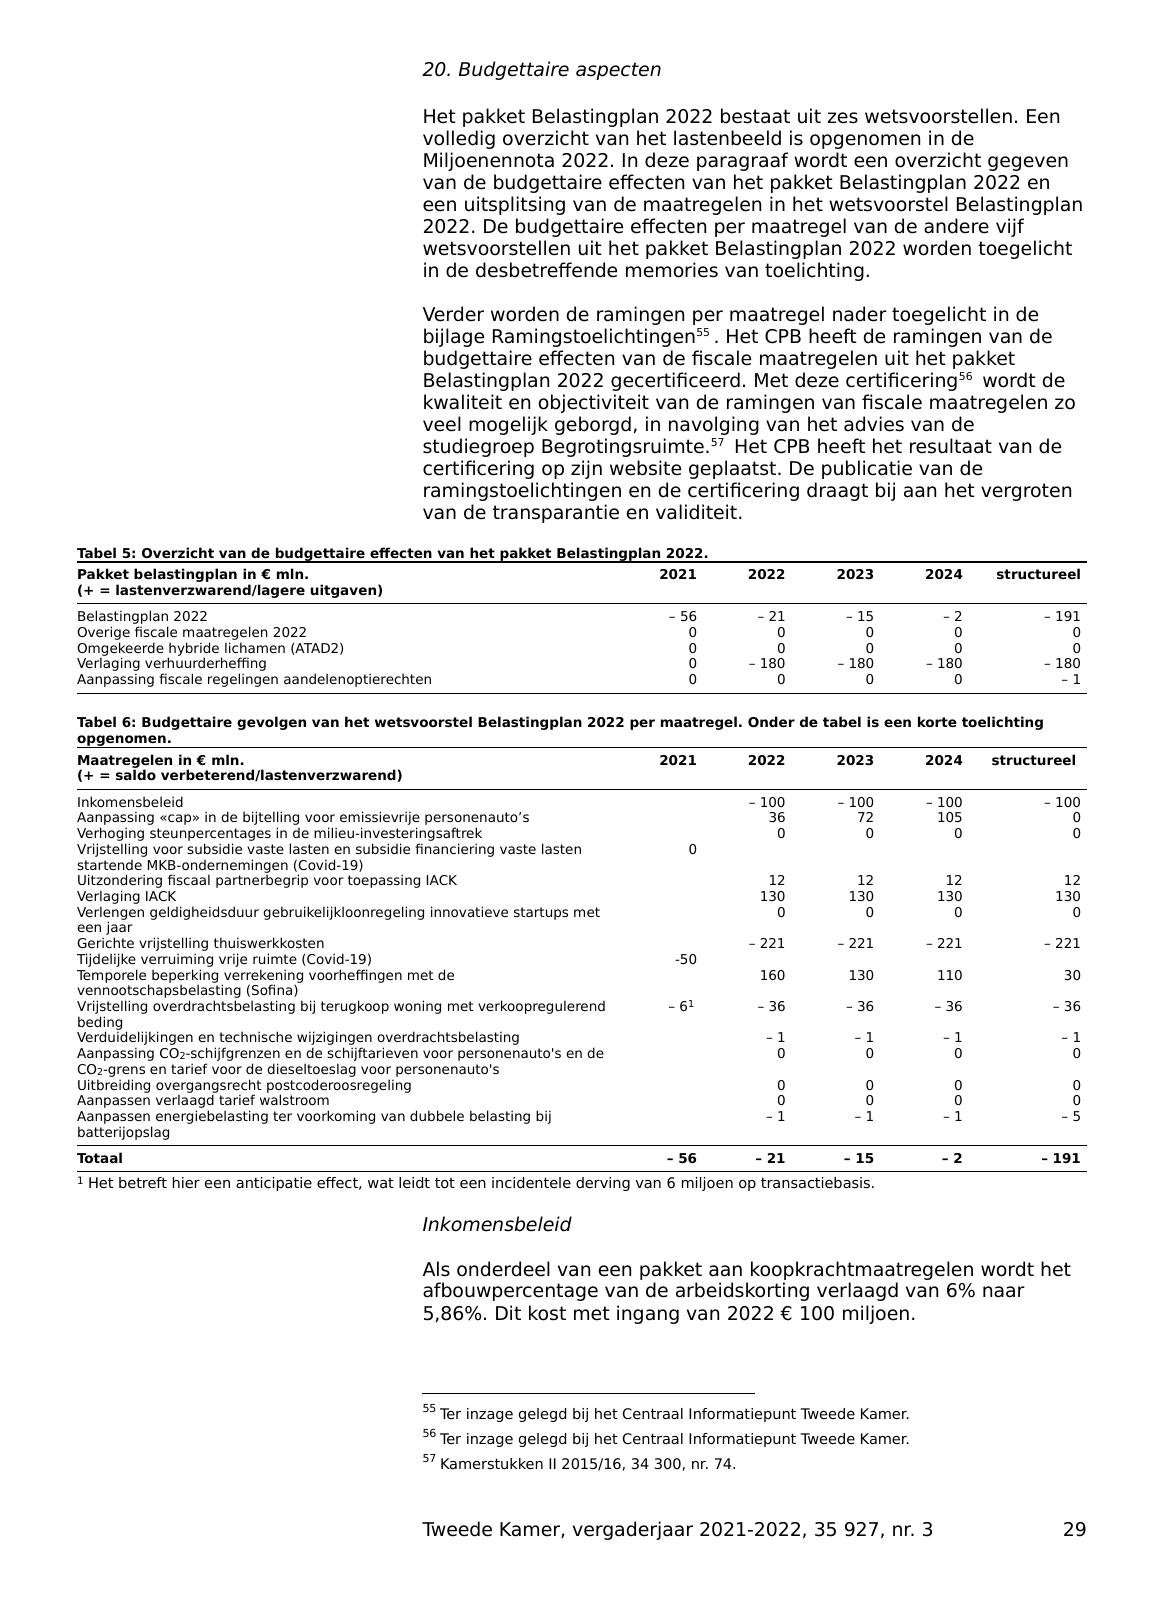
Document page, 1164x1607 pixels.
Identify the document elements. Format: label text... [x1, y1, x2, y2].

table_cell Uitbreiding overgangsrecht postcoderoosregeling [77, 1078, 614, 1093]
table_cell [614, 873, 703, 889]
table_cell 0 [880, 1046, 968, 1077]
table_cell – 180 [969, 656, 1087, 672]
table_cell Aanpassing CO2-schijfgrenzen en de schijftarieven voor personenauto's en de CO2-grens en tarief voor de dieseltoeslag voor personenauto's [77, 1046, 614, 1077]
table_cell 2021 [614, 748, 703, 789]
text Ter inzage gelegd bij het Centraal Informatiepunt Tweede Kamer. [422, 1427, 1087, 1449]
table_cell 160 [703, 968, 791, 999]
table_cell Temporele beperking verrekening voorheffingen met de vennootschapsbelasting (Sofina) [77, 968, 614, 999]
table_cell 12 [969, 873, 1087, 889]
table_cell 0 [791, 1046, 880, 1077]
table_cell 0 [703, 1078, 791, 1093]
table_cell Verhoging steunpercentages in de milieu-investeringsaftrek [77, 826, 614, 842]
table_cell [614, 968, 703, 999]
table_cell Aanpassing fiscale regelingen aandelenoptierechten [77, 672, 614, 692]
table_cell [614, 889, 703, 904]
table_cell 0 [969, 641, 1087, 656]
table_cell 0 [703, 905, 791, 936]
table_cell 110 [880, 968, 968, 999]
table_cell 0 [880, 905, 968, 936]
table_cell – 180 [703, 656, 791, 672]
table_cell 0 [880, 641, 968, 656]
table_cell Omgekeerde hybride lichamen (ATAD2) [77, 641, 614, 656]
table_cell – 1 [791, 1109, 880, 1145]
table_cell – 61 [614, 999, 703, 1030]
table_cell – 36 [969, 999, 1087, 1030]
table_cell – 1 [791, 1030, 880, 1046]
table_cell 30 [969, 968, 1087, 999]
table_cell – 1 [969, 672, 1087, 692]
table_cell 0 [880, 1093, 968, 1109]
table_cell 0 [703, 826, 791, 842]
table_cell 12 [791, 873, 880, 889]
table_cell 0 [703, 625, 791, 641]
table_cell [614, 905, 703, 936]
text Het pakket Belastingplan 2022 bestaat uit zes wetsvoorstellen. Een volledig overzicht van het lastenbeeld is opgenomen in de Miljoenennota 2022. In deze paragraaf wordt een overzicht gegeven van de budgettaire effecten van het pakket Belastingplan 2022 en een uitsplitsing van de maatregelen in het wetsvoorstel Belastingplan 2022. De budgettaire effecten per maatregel van de andere vijf wetsvoorstellen uit het pakket Belastingplan 2022 worden toegelicht in de desbetreffende memories van toelichting. [422, 106, 1087, 282]
table_cell [880, 842, 968, 873]
table_cell – 2 [880, 1146, 968, 1171]
table_cell Inkomensbeleid [77, 790, 614, 810]
table_cell – 1 [880, 1030, 968, 1046]
table_cell Belastingplan 2022 [77, 604, 614, 625]
table_cell 0 [791, 641, 880, 656]
table_cell [969, 842, 1087, 873]
table_cell Gerichte vrijstelling thuiswerkkosten [77, 936, 614, 952]
table_header Tabel 5: Overzicht van de budgettaire effecten van het pakket Belastingplan 2022. [77, 546, 1087, 561]
table_cell 105 [880, 810, 968, 826]
table_cell 1 Het betreft hier een anticipatie effect, wat leidt tot een incidentele derving van 6 miljoen op transactiebasis. [77, 1172, 1087, 1192]
table_cell 2023 [791, 748, 880, 789]
table_cell Verlaging IACK [77, 889, 614, 904]
table_cell [703, 842, 791, 873]
table_cell – 21 [703, 604, 791, 625]
table_cell – 56 [614, 1146, 703, 1171]
table_cell [614, 936, 703, 952]
table_cell 0 [703, 641, 791, 656]
table_cell 0 [880, 625, 968, 641]
table_cell 0 [614, 656, 703, 672]
table_cell Maatregelen in € mln. (+ = saldo verbeterend/lastenverzwarend) [77, 748, 614, 789]
table_cell 0 [703, 1046, 791, 1077]
table_cell [614, 1109, 703, 1145]
table_cell 2022 [703, 563, 791, 603]
table_cell [614, 1078, 703, 1093]
table_cell Tijdelijke verruiming vrije ruimte (Covid-19) [77, 952, 614, 967]
table_cell – 21 [703, 1146, 791, 1171]
table_cell – 180 [791, 656, 880, 672]
table_cell 2024 [880, 748, 968, 789]
table_cell – 1 [880, 1109, 968, 1145]
table_cell 12 [880, 873, 968, 889]
table_cell – 36 [703, 999, 791, 1030]
table_cell Aanpassen verlaagd tarief walstroom [77, 1093, 614, 1109]
table_cell 0 [791, 1093, 880, 1109]
table_cell – 100 [969, 790, 1087, 810]
table_cell 0 [791, 1078, 880, 1093]
table_cell – 100 [703, 790, 791, 810]
table_cell Totaal [77, 1146, 614, 1171]
table_cell 0 [880, 672, 968, 692]
table_cell Vrijstelling overdrachtsbelasting bij terugkoop woning met verkoopregulerend beding [77, 999, 614, 1030]
text Als onderdeel van een pakket aan koopkrachtmaatregelen wordt het afbouwpercentage van de arbeidskorting verlaagd van 6% naar 5,86%. Dit kost met ingang van 2022 € 100 miljoen. [422, 1258, 1087, 1324]
table_cell Verlaging verhuurderheffing [77, 656, 614, 672]
table_cell 130 [969, 889, 1087, 904]
table_cell [791, 842, 880, 873]
table_cell – 100 [791, 790, 880, 810]
table_cell 0 [880, 826, 968, 842]
table_cell 130 [791, 889, 880, 904]
table_cell Aanpassing «cap» in de bijtelling voor emissievrije personenauto’s [77, 810, 614, 826]
table_cell 0 [969, 625, 1087, 641]
table_cell 0 [703, 672, 791, 692]
table_cell -50 [614, 952, 703, 967]
table_cell 72 [791, 810, 880, 826]
table_cell – 191 [969, 1146, 1087, 1171]
table_cell 0 [791, 826, 880, 842]
table_cell – 5 [969, 1109, 1087, 1145]
table_cell [614, 826, 703, 842]
table_cell 0 [969, 826, 1087, 842]
table_cell – 221 [791, 936, 880, 952]
table_cell Verlengen geldigheidsduur gebruikelijkloonregeling innovatieve startups met een jaar [77, 905, 614, 936]
table_cell 0 [969, 810, 1087, 826]
table_header Tabel 6: Budgettaire gevolgen van het wetsvoorstel Belastingplan 2022 per maatregel. Onder de tabel is een korte toelichting opgenomen. [77, 715, 1087, 747]
table_cell 0 [614, 625, 703, 641]
table_cell 2024 [880, 563, 968, 603]
subtitle 20. Budgettaire aspecten [422, 59, 1087, 81]
table_cell 0 [880, 1078, 968, 1093]
table_cell – 2 [880, 604, 968, 625]
table_cell 0 [791, 672, 880, 692]
table_cell 12 [703, 873, 791, 889]
table_cell – 221 [703, 936, 791, 952]
table_cell 0 [969, 1093, 1087, 1109]
table_cell 0 [614, 641, 703, 656]
table_cell [703, 952, 791, 967]
table_cell structureel [969, 748, 1087, 789]
table_cell – 15 [791, 1146, 880, 1171]
text Kamerstukken II 2015/16, 34 300, nr. 74. [422, 1452, 1087, 1474]
table_cell 0 [614, 672, 703, 692]
table_cell – 15 [791, 604, 880, 625]
table_cell 0 [969, 1078, 1087, 1093]
table_cell – 1 [703, 1109, 791, 1145]
table_cell – 56 [614, 604, 703, 625]
table_cell structureel [969, 563, 1087, 603]
table_cell [614, 1093, 703, 1109]
table_cell Overige fiscale maatregelen 2022 [77, 625, 614, 641]
table_cell 36 [703, 810, 791, 826]
table_cell – 36 [791, 999, 880, 1030]
table_cell 2022 [703, 748, 791, 789]
table_cell 0 [969, 1046, 1087, 1077]
table_cell [614, 1046, 703, 1077]
table_cell Aanpassen energiebelasting ter voorkoming van dubbele belasting bij batterijopslag [77, 1109, 614, 1145]
table_cell [791, 952, 880, 967]
table_cell [614, 790, 703, 810]
table_cell [969, 952, 1087, 967]
table_cell 0 [614, 842, 703, 873]
table_cell 0 [791, 625, 880, 641]
subtitle Inkomensbeleid [422, 1214, 1087, 1236]
table_cell 2021 [614, 563, 703, 603]
table_cell 130 [791, 968, 880, 999]
table_cell – 100 [880, 790, 968, 810]
table_cell 0 [969, 905, 1087, 936]
table_cell – 191 [969, 604, 1087, 625]
text Ter inzage gelegd bij het Centraal Informatiepunt Tweede Kamer. [422, 1402, 1087, 1424]
table_cell 2023 [791, 563, 880, 603]
table_cell 130 [703, 889, 791, 904]
table_cell 0 [791, 905, 880, 936]
table_cell Pakket belastingplan in € mln. (+ = lastenverzwarend/lagere uitgaven) [77, 563, 614, 603]
table_cell – 180 [880, 656, 968, 672]
table_cell – 221 [969, 936, 1087, 952]
table_cell Verduidelijkingen en technische wijzigingen overdrachtsbelasting [77, 1030, 703, 1046]
text Verder worden de ramingen per maatregel nader toegelicht in de bijlage Ramingstoelichtingen. Het CPB heeft de ramingen van de budgettaire effecten van de fiscale maatregelen uit het pakket Belastingplan 2022 gecertificeerd. Met deze certificering wordt de kwaliteit en objectiviteit van de ramingen van fiscale maatregelen zo veel mogelijk geborgd, in navolging van het advies van de studiegroep Begrotingsruimte. Het CPB heeft het resultaat van de certificering op zijn website geplaatst. De publicatie van de ramingstoelichtingen en de certificering draagt bij aan het vergroten van de transparantie en validiteit. [422, 304, 1087, 524]
table_cell – 1 [703, 1030, 791, 1046]
table_cell Uitzondering fiscaal partnerbegrip voor toepassing IACK [77, 873, 614, 889]
table_cell – 1 [969, 1030, 1087, 1046]
table_cell 130 [880, 889, 968, 904]
table_cell [880, 952, 968, 967]
table_cell 0 [703, 1093, 791, 1109]
table_cell – 221 [880, 936, 968, 952]
table_cell Vrijstelling voor subsidie vaste lasten en subsidie financiering vaste lasten startende MKB-ondernemingen (Covid-19) [77, 842, 614, 873]
table_cell – 36 [880, 999, 968, 1030]
table_cell [614, 810, 703, 826]
